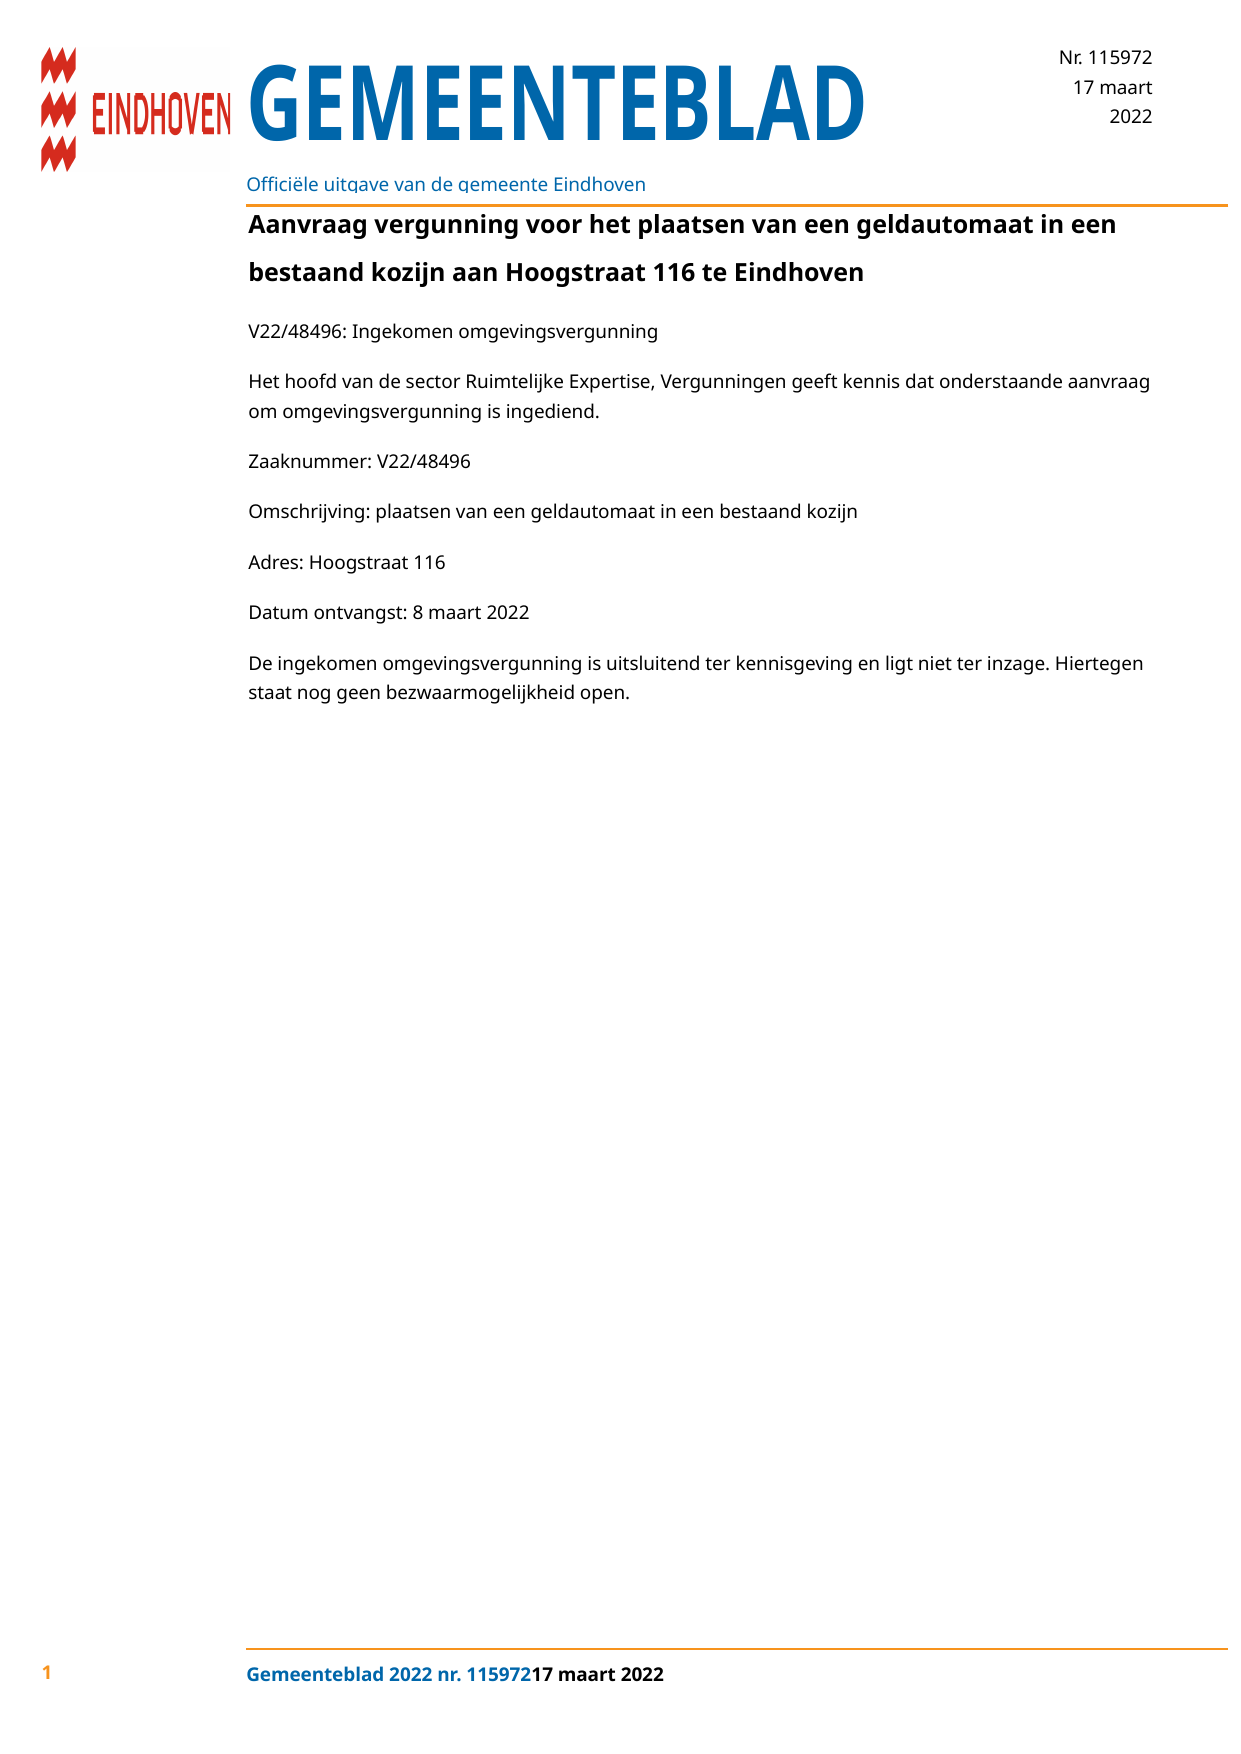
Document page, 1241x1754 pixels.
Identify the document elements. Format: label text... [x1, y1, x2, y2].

text De ingekomen omgevingsvergunning is uitsluitend ter kennisgeving en ligt niet ter inzage. Hiertegen staat nog geen bezwaarmogelijkheid open. [248, 650, 1152, 705]
picture [41, 47, 231, 172]
text Het hoofd van de sector Ruimtelijke Expertise, Vergunningen geeft kennis dat onderstaande aanvraag om omgevingsvergunning is ingediend. [248, 368, 1152, 424]
text Adres: Hoogstraat 116 [248, 549, 1152, 575]
text Datum ontvangst: 8 maart 2022 [248, 599, 1152, 625]
text V22/48496: Ingekomen omgevingsvergunning [248, 318, 1152, 344]
text Zaaknummer: V22/48496 [248, 448, 1152, 474]
text Aanvraag vergunning voor het plaatsen van een geldautomaat in een bestaand kozijn aan Hoogstraat 116 te Eindhoven [248, 207, 1152, 288]
text Omschrijving: plaatsen van een geldautomaat in een bestaand kozijn [248, 499, 1152, 524]
